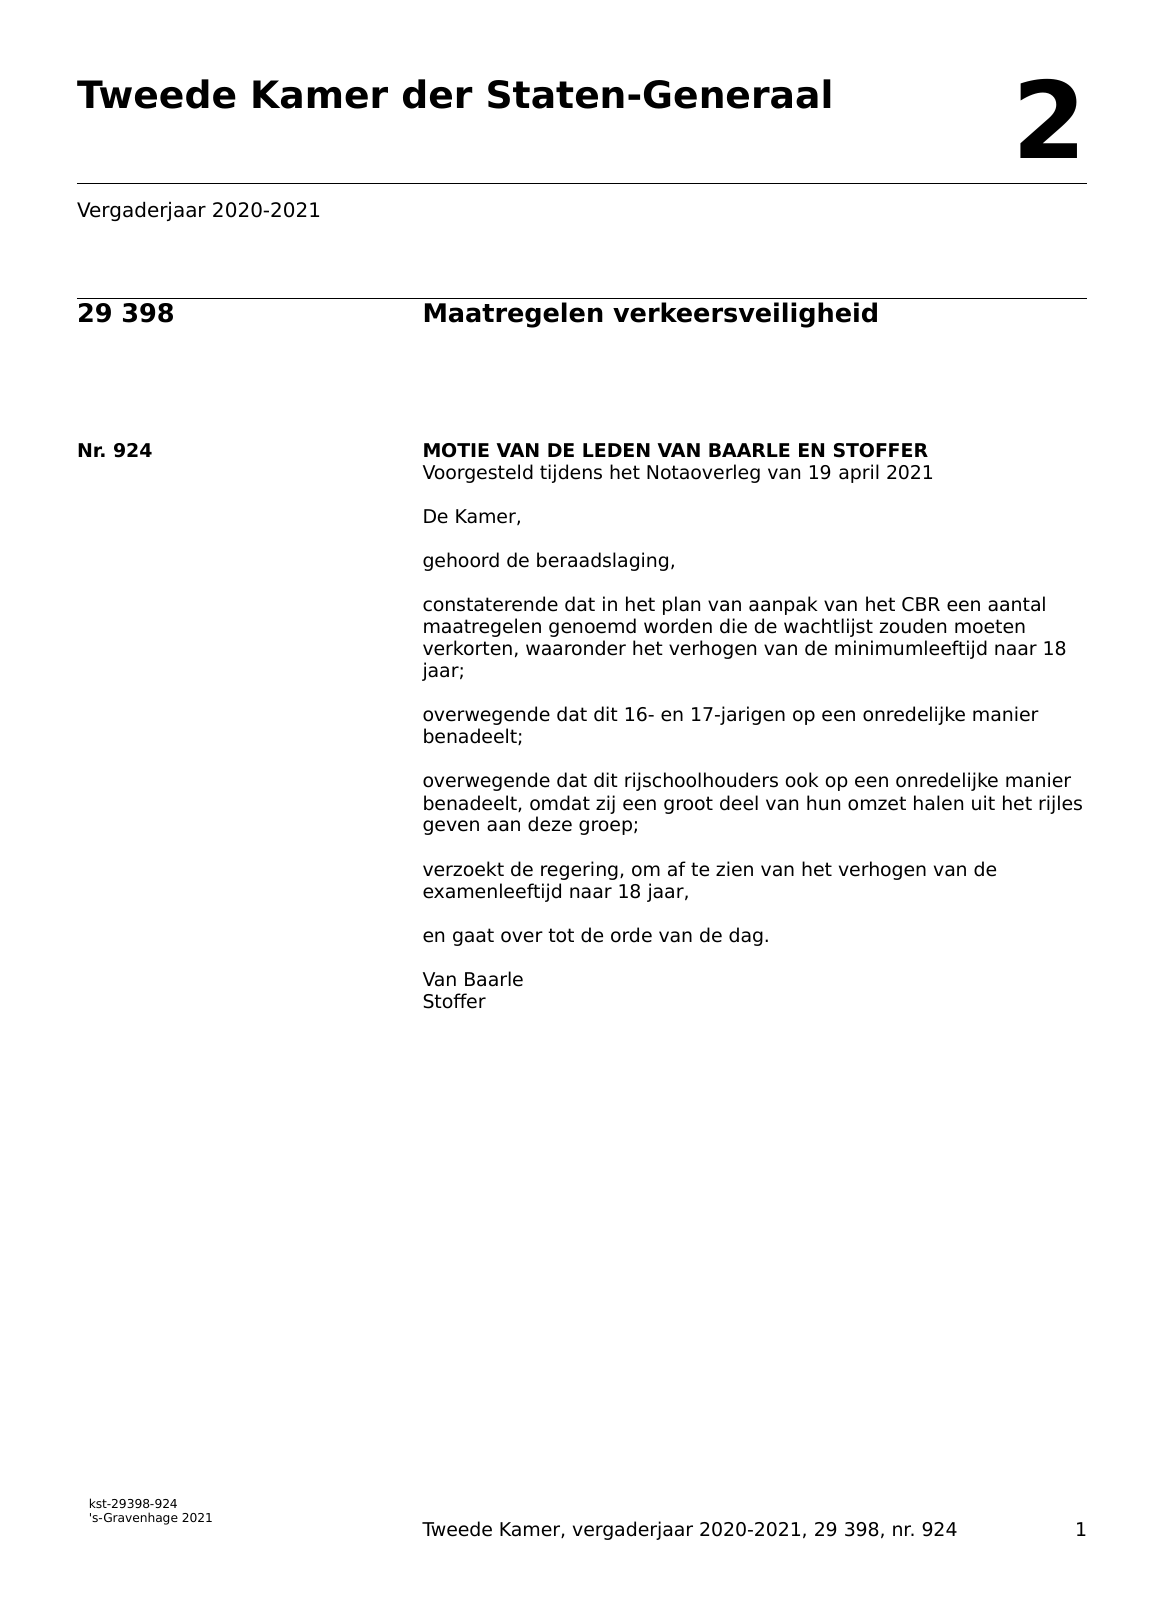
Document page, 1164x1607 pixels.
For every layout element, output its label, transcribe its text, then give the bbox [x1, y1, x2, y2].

table_header Tweede Kamer der Staten-Generaal [77, 59, 886, 183]
text 's-Gravenhage 2021 [88, 1511, 323, 1525]
text Van Baarle [422, 969, 1087, 991]
text Stoffer [422, 991, 1087, 1013]
text kst-29398-924 [88, 1497, 323, 1511]
text en gaat over tot de orde van de dag. [422, 925, 1087, 947]
table_header 2 [886, 59, 1087, 183]
table_cell Vergaderjaar 2020-2021 [77, 184, 1087, 298]
subtitle Nr. 924 MOTIE VAN DE LEDEN VAN BAARLE EN STOFFER [77, 440, 1087, 462]
text overwegende dat dit rijschoolhouders ook op een onredelijke manier benadeelt, omdat zij een groot deel van hun omzet halen uit het rijles geven aan deze groep; [422, 770, 1087, 836]
text verzoekt de regering, om af te zien van het verhogen van de examenleeftijd naar 18 jaar, [422, 858, 1087, 902]
text gehoord de beraadslaging, [422, 550, 1087, 572]
text Voorgesteld tijdens het Notaoverleg van 19 april 2021 [422, 462, 1087, 484]
text overwegende dat dit 16- en 17-jarigen op een onredelijke manier benadeelt; [422, 704, 1087, 748]
text constaterende dat in het plan van aanpak van het CBR een aantal maatregelen genoemd worden die de wachtlijst zouden moeten verkorten, waaronder het verhogen van de minimumleeftijd naar 18 jaar; [422, 594, 1087, 682]
subtitle 29 398 Maatregelen verkeersveiligheid [77, 299, 1087, 329]
text De Kamer, [422, 506, 1087, 528]
